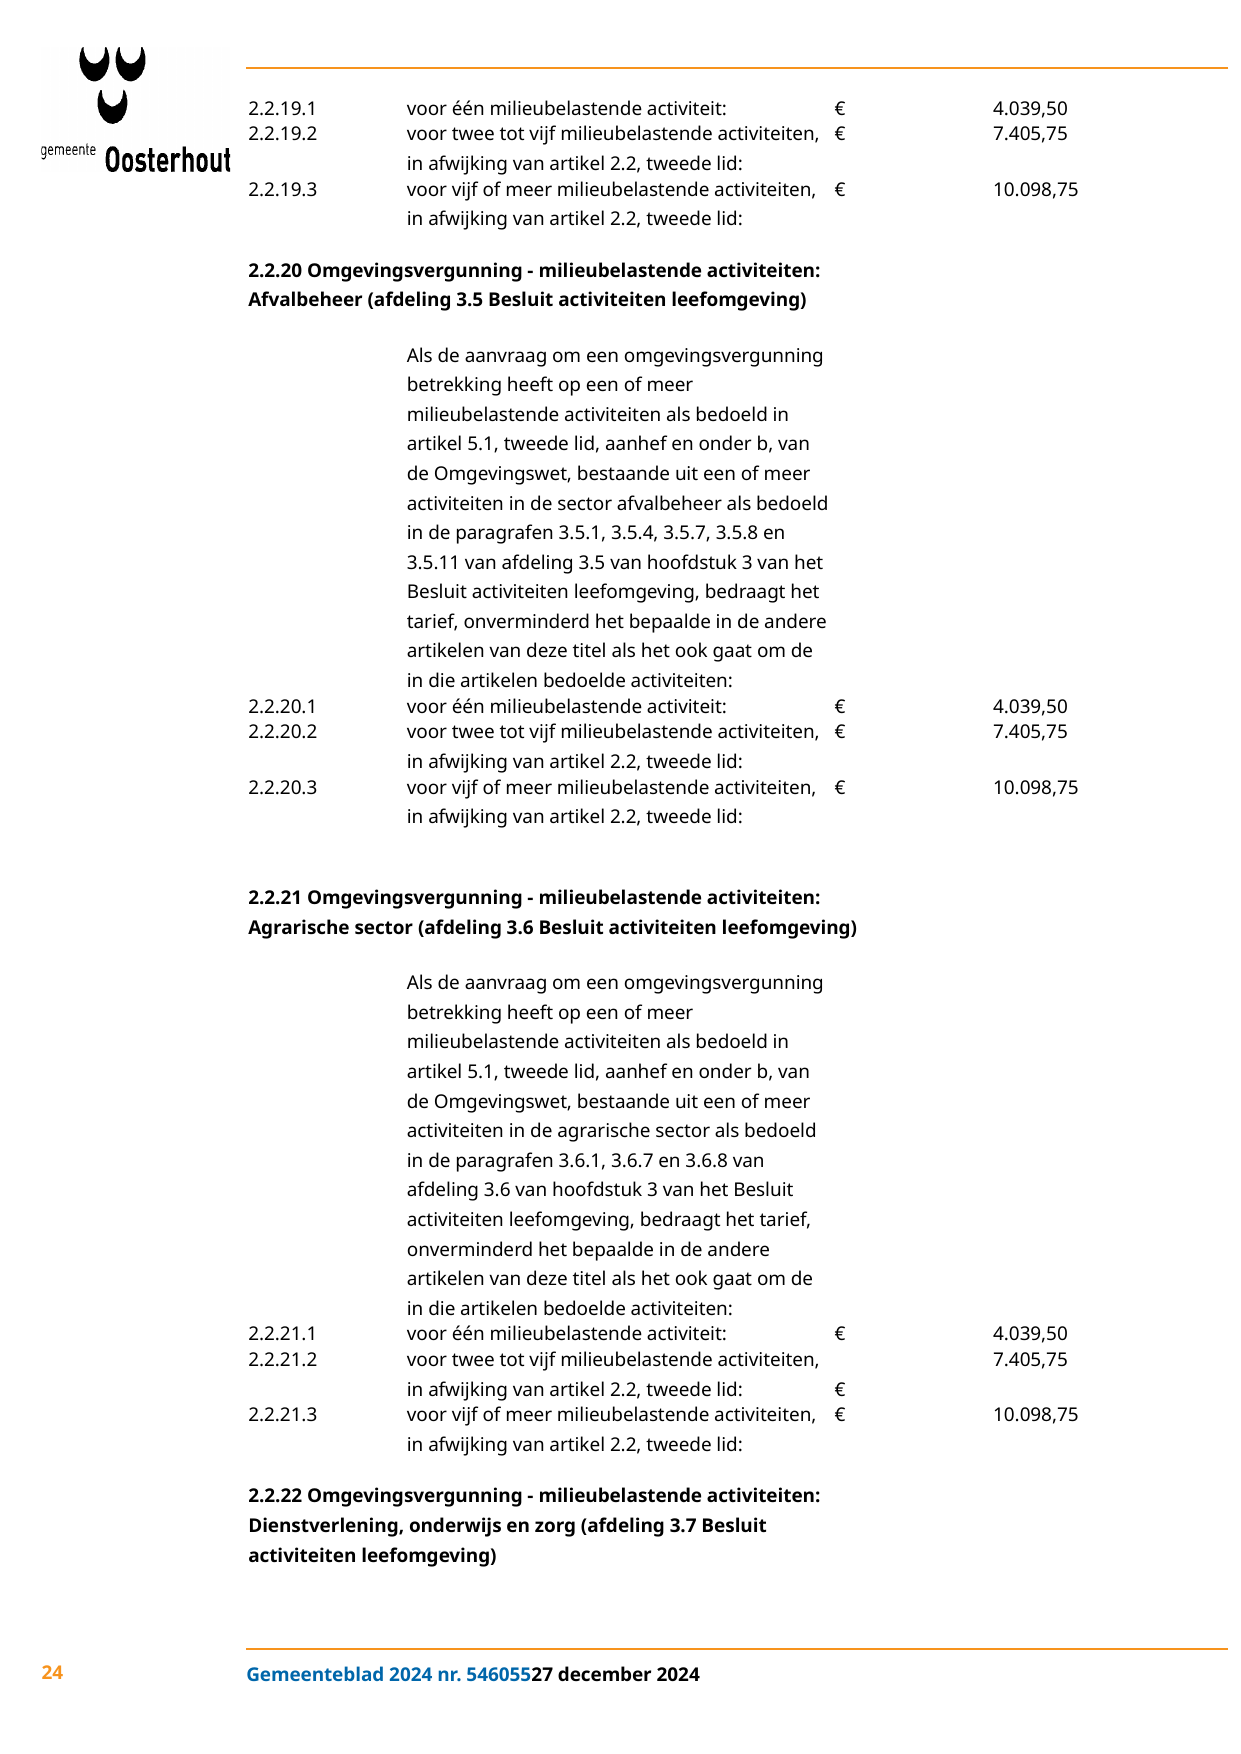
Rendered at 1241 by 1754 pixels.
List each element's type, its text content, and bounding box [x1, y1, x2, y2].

table_cell 2.2.21.2 [248, 1346, 407, 1402]
table_cell 2.2.21.1 [248, 1321, 407, 1346]
table_cell 10.098,75 [993, 176, 1152, 231]
table_cell 2.2.19.1 [248, 95, 407, 121]
picture [41, 47, 231, 172]
table_cell € [834, 1346, 993, 1402]
table_cell 2.2.21 Omgevingsvergunning - milieubelastende activiteiten: Agrarische sector (afdeling 3.6 Besluit activiteiten leefomgeving) [248, 885, 1152, 969]
table_cell 2.2.19.3 [248, 176, 407, 231]
table_cell [248, 342, 407, 693]
table_cell [248, 1457, 407, 1483]
table_cell [834, 1457, 993, 1483]
table_cell [407, 829, 834, 884]
table_cell [407, 231, 834, 257]
table_cell [993, 829, 1152, 884]
table_cell 2.2.22 Omgevingsvergunning - milieubelastende activiteiten: Dienstverlening, onderwijs en zorg (afdeling 3.7 Besluit activiteiten leefomgeving) [248, 1483, 834, 1597]
table_cell voor twee tot vijf milieubelastende activiteiten, in afwijking van artikel 2.2, tweede lid: [407, 719, 834, 774]
table_cell 2.2.19.2 [248, 121, 407, 176]
table_cell € [834, 774, 993, 829]
table_cell 7.405,75 [993, 121, 1152, 176]
table_cell € [834, 176, 993, 231]
table_cell € [834, 121, 993, 176]
table_cell [248, 970, 407, 1321]
table_cell 7.405,75 [993, 1346, 1152, 1402]
table_cell 2.2.20 Omgevingsvergunning - milieubelastende activiteiten: Afvalbeheer (afdeling 3.5 Besluit activiteiten leefomgeving) [248, 257, 834, 342]
table_cell 2.2.20.3 [248, 774, 407, 829]
table_cell voor twee tot vijf milieubelastende activiteiten, in afwijking van artikel 2.2, tweede lid: [407, 1346, 834, 1402]
table_cell [993, 342, 1152, 693]
table_cell voor vijf of meer milieubelastende activiteiten, in afwijking van artikel 2.2, tweede lid: [407, 774, 834, 829]
table_cell [248, 231, 407, 257]
table_cell [834, 257, 993, 342]
table_cell € [834, 1321, 993, 1346]
table_cell [993, 970, 1152, 1321]
table_cell [993, 231, 1152, 257]
table_cell voor vijf of meer milieubelastende activiteiten, in afwijking van artikel 2.2, tweede lid: [407, 176, 834, 231]
table_cell [993, 1483, 1152, 1597]
table_cell voor één milieubelastende activiteit: [407, 693, 834, 719]
table_cell [834, 1483, 993, 1597]
table_cell voor één milieubelastende activiteit: [407, 95, 834, 121]
table_cell voor één milieubelastende activiteit: [407, 1321, 834, 1346]
table_cell 2.2.21.3 [248, 1402, 407, 1457]
table_cell 4.039,50 [993, 1321, 1152, 1346]
table_cell voor vijf of meer milieubelastende activiteiten, in afwijking van artikel 2.2, tweede lid: [407, 1402, 834, 1457]
table_cell [834, 970, 993, 1321]
table_cell € [834, 719, 993, 774]
table_cell [993, 257, 1152, 342]
table_cell [407, 1457, 834, 1483]
table_cell Als de aanvraag om een omgevingsvergunning betrekking heeft op een of meer milieubelastende activiteiten als bedoeld in artikel 5.1, tweede lid, aanhef en onder b, van de Omgevingswet, bestaande uit een of meer activiteiten in de agrarische sector als bedoeld in de paragrafen 3.6.1, 3.6.7 en 3.6.8 van afdeling 3.6 van hoofdstuk 3 van het Besluit activiteiten leefomgeving, bedraagt het tarief, onverminderd het bepaalde in de andere artikelen van deze titel als het ook gaat om de in die artikelen bedoelde activiteiten: [407, 970, 834, 1321]
table_cell 4.039,50 [993, 693, 1152, 719]
table_cell [834, 342, 993, 693]
table_cell [248, 829, 407, 884]
table_cell [834, 231, 993, 257]
table_cell Als de aanvraag om een omgevingsvergunning betrekking heeft op een of meer milieubelastende activiteiten als bedoeld in artikel 5.1, tweede lid, aanhef en onder b, van de Omgevingswet, bestaande uit een of meer activiteiten in de sector afvalbeheer als bedoeld in de paragrafen 3.5.1, 3.5.4, 3.5.7, 3.5.8 en 3.5.11 van afdeling 3.5 van hoofdstuk 3 van het Besluit activiteiten leefomgeving, bedraagt het tarief, onverminderd het bepaalde in de andere artikelen van deze titel als het ook gaat om de in die artikelen bedoelde activiteiten: [407, 342, 834, 693]
table_cell 7.405,75 [993, 719, 1152, 774]
table_cell € [834, 693, 993, 719]
table_cell € [834, 95, 993, 121]
table_cell € [834, 1402, 993, 1457]
table_cell 10.098,75 [993, 1402, 1152, 1457]
table_cell 2.2.20.1 [248, 693, 407, 719]
table_cell [834, 829, 993, 884]
table_cell [993, 1457, 1152, 1483]
table_cell 10.098,75 [993, 774, 1152, 829]
table_cell voor twee tot vijf milieubelastende activiteiten, in afwijking van artikel 2.2, tweede lid: [407, 121, 834, 176]
table_cell 4.039,50 [993, 95, 1152, 121]
table_cell 2.2.20.2 [248, 719, 407, 774]
